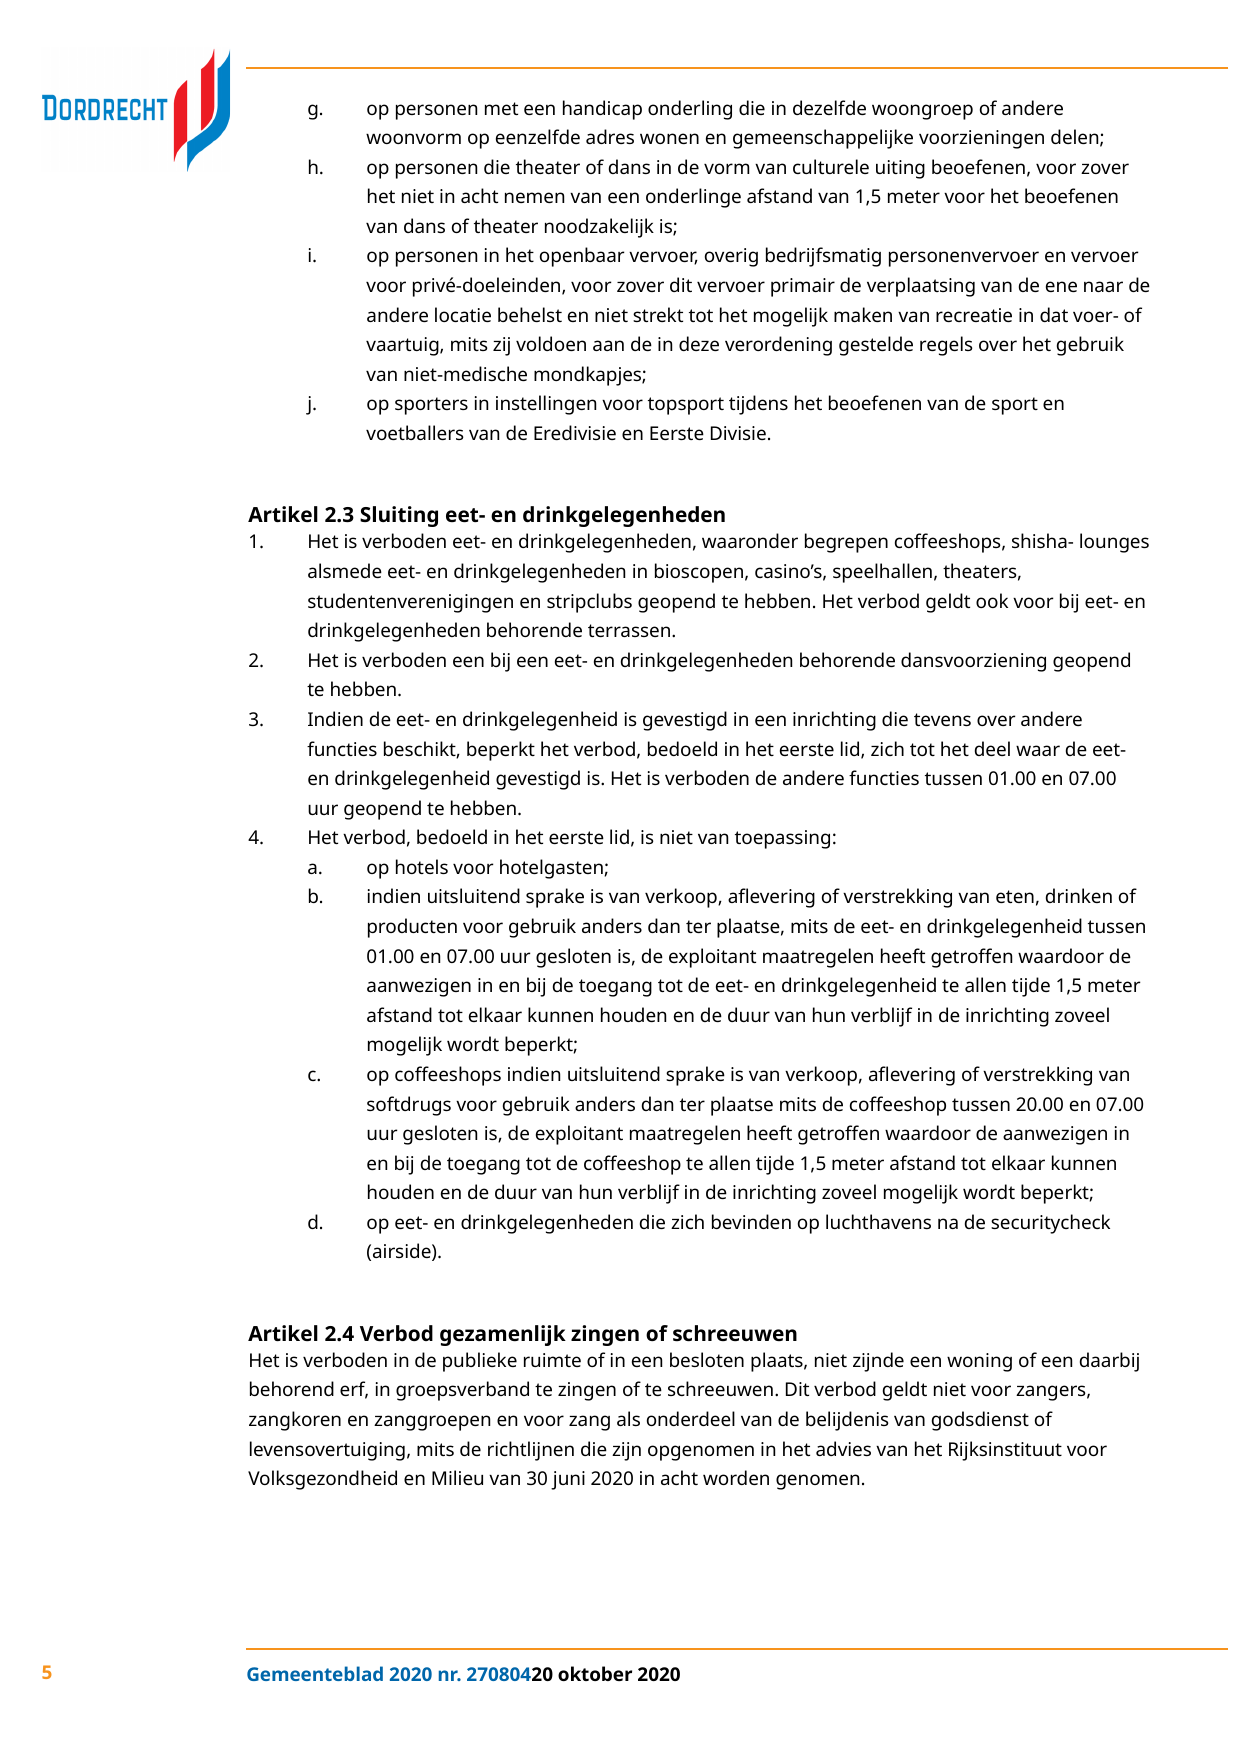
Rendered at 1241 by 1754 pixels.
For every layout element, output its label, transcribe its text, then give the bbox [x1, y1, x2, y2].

list Het verbod, bedoeld in het eerste lid, is niet van toepassing: [248, 824, 1152, 850]
list op eet- en drinkgelegenheden die zich bevinden op luchthavens na de securitycheck (airside). [307, 1209, 1152, 1264]
list Het is verboden eet- en drinkgelegenheden, waaronder begrepen coffeeshops, shisha- lounges alsmede eet- en drinkgelegenheden in bioscopen, casino’s, speelhallen, theaters, studentenverenigingen en stripclubs geopend te hebben. Het verbod geldt ook voor bij eet- en drinkgelegenheden behorende terrassen. [248, 529, 1152, 643]
list op coffeeshops indien uitsluitend sprake is van verkoop, aflevering of verstrekking van softdrugs voor gebruik anders dan ter plaatse mits de coffeeshop tussen 20.00 en 07.00 uur gesloten is, de exploitant maatregelen heeft getroffen waardoor de aanwezigen in en bij de toegang tot de coffeeshop te allen tijde 1,5 meter afstand tot elkaar kunnen houden en de duur van hun verblijf in de inrichting zoveel mogelijk wordt beperkt; [307, 1061, 1152, 1205]
list op personen die theater of dans in de vorm van culturele uiting beoefenen, voor zover het niet in acht nemen van een onderlinge afstand van 1,5 meter voor het beoefenen van dans of theater noodzakelijk is; [307, 154, 1152, 239]
list op personen met een handicap onderling die in dezelfde woongroep of andere woonvorm op eenzelfde adres wonen en gemeenschappelijke voorzieningen delen; [307, 95, 1152, 150]
text Artikel 2.3 Sluiting eet- en drinkgelegenheden [248, 500, 1152, 529]
picture [41, 47, 231, 172]
list op sporters in instellingen voor topsport tijdens het beoefenen van de sport en voetballers van de Eredivisie en Eerste Divisie. [307, 391, 1152, 446]
list op personen in het openbaar vervoer, overig bedrijfsmatig personenvervoer en vervoer voor privé-doeleinden, voor zover dit vervoer primair de verplaatsing van de ene naar de andere locatie behelst en niet strekt tot het mogelijk maken van recreatie in dat voer- of vaartuig, mits zij voldoen aan de in deze verordening gestelde regels over het gebruik van niet-medische mondkapjes; [307, 243, 1152, 387]
text Artikel 2.4 Verbod gezamenlijk zingen of schreeuwen [248, 1319, 1152, 1347]
list Indien de eet- en drinkgelegenheid is gevestigd in een inrichting die tevens over andere functies beschikt, beperkt het verbod, bedoeld in het eerste lid, zich tot het deel waar de eet- en drinkgelegenheid gevestigd is. Het is verboden de andere functies tussen 01.00 en 07.00 uur geopend te hebben. [248, 706, 1152, 821]
list op hotels voor hotelgasten; [307, 854, 1152, 880]
text Het is verboden in de publieke ruimte of in een besloten plaats, niet zijnde een woning of een daarbij behorend erf, in groepsverband te zingen of te schreeuwen. Dit verbod geldt niet voor zangers, zangkoren en zanggroepen en voor zang als onderdeel van de belijdenis van godsdienst of levensovertuiging, mits de richtlijnen die zijn opgenomen in het advies van het Rijksinstituut voor Volksgezondheid en Milieu van 30 juni 2020 in acht worden genomen. [248, 1347, 1152, 1491]
list Het is verboden een bij een eet- en drinkgelegenheden behorende dansvoorziening geopend te hebben. [248, 647, 1152, 702]
list indien uitsluitend sprake is van verkoop, aflevering of verstrekking van eten, drinken of producten voor gebruik anders dan ter plaatse, mits de eet- en drinkgelegenheid tussen 01.00 en 07.00 uur gesloten is, de exploitant maatregelen heeft getroffen waardoor de aanwezigen in en bij de toegang tot de eet- en drinkgelegenheid te allen tijde 1,5 meter afstand tot elkaar kunnen houden en de duur van hun verblijf in de inrichting zoveel mogelijk wordt beperkt; [307, 884, 1152, 1057]
